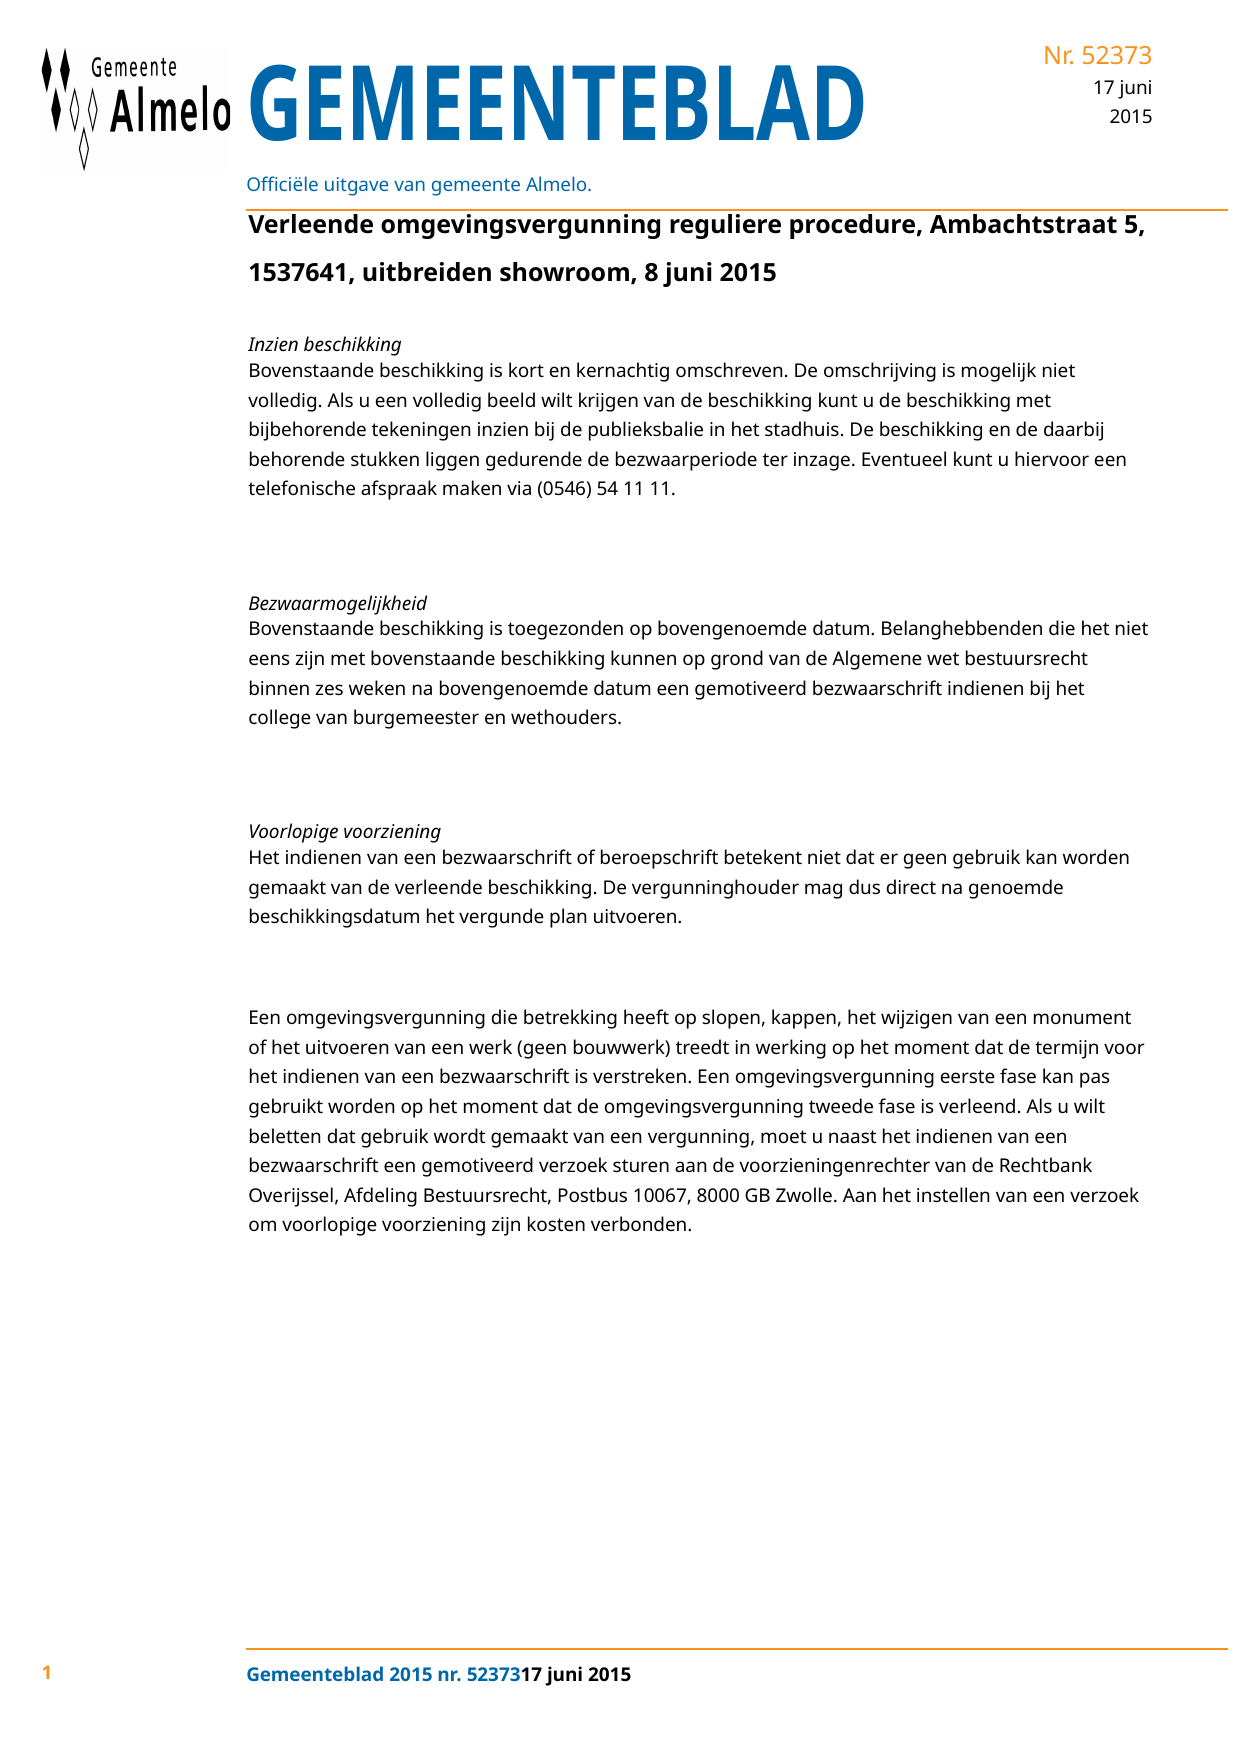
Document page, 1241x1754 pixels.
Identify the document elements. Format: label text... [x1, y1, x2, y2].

text Inzien beschikking [248, 331, 1152, 357]
text Bezwaarmogelijkheid [248, 590, 1152, 616]
picture [41, 47, 231, 172]
text Verleende omgevingsvergunning reguliere procedure, Ambachtstraat 5, 1537641, uitbreiden showroom, 8 juni 2015 [248, 211, 1152, 288]
text Voorlopige voorziening [248, 819, 1152, 844]
text Een omgevingsvergunning die betrekking heeft op slopen, kappen, het wijzigen van een monument of het uitvoeren van een werk (geen bouwwerk) treedt in werking op het moment dat de termijn voor het indienen van een bezwaarschrift is verstreken. Een omgevingsvergunning eerste fase kan pas gebruikt worden op het moment dat de omgevingsvergunning tweede fase is verleend. Als u wilt beletten dat gebruik wordt gemaakt van een vergunning, moet u naast het indienen van een bezwaarschrift een gemotiveerd verzoek sturen aan de voorzieningenrechter van de Rechtbank Overijssel, Afdeling Bestuursrecht, Postbus 10067, 8000 GB Zwolle. Aan het instellen van een verzoek om voorlopige voorziening zijn kosten verbonden. [248, 1004, 1152, 1237]
text Het indienen van een bezwaarschrift of beroepschrift betekent niet dat er geen gebruik kan worden gemaakt van de verleende beschikking. De vergunninghouder mag dus direct na genoemde beschikkingsdatum het vergunde plan uitvoeren. [248, 844, 1152, 929]
text Bovenstaande beschikking is toegezonden op bovengenoemde datum. Belanghebbenden die het niet eens zijn met bovenstaande beschikking kunnen op grond van de Algemene wet bestuursrecht binnen zes weken na bovengenoemde datum een gemotiveerd bezwaarschrift indienen bij het college van burgemeester en wethouders. [248, 616, 1152, 730]
text Bovenstaande beschikking is kort en kernachtig omschreven. De omschrijving is mogelijk niet volledig. Als u een volledig beeld wilt krijgen van de beschikking kunt u de beschikking met bijbehorende tekeningen inzien bij de publieksbalie in het stadhuis. De beschikking en de daarbij behorende stukken liggen gedurende de bezwaarperiode ter inzage. Eventueel kunt u hiervoor een telefonische afspraak maken via (0546) 54 11 11. [248, 357, 1152, 501]
